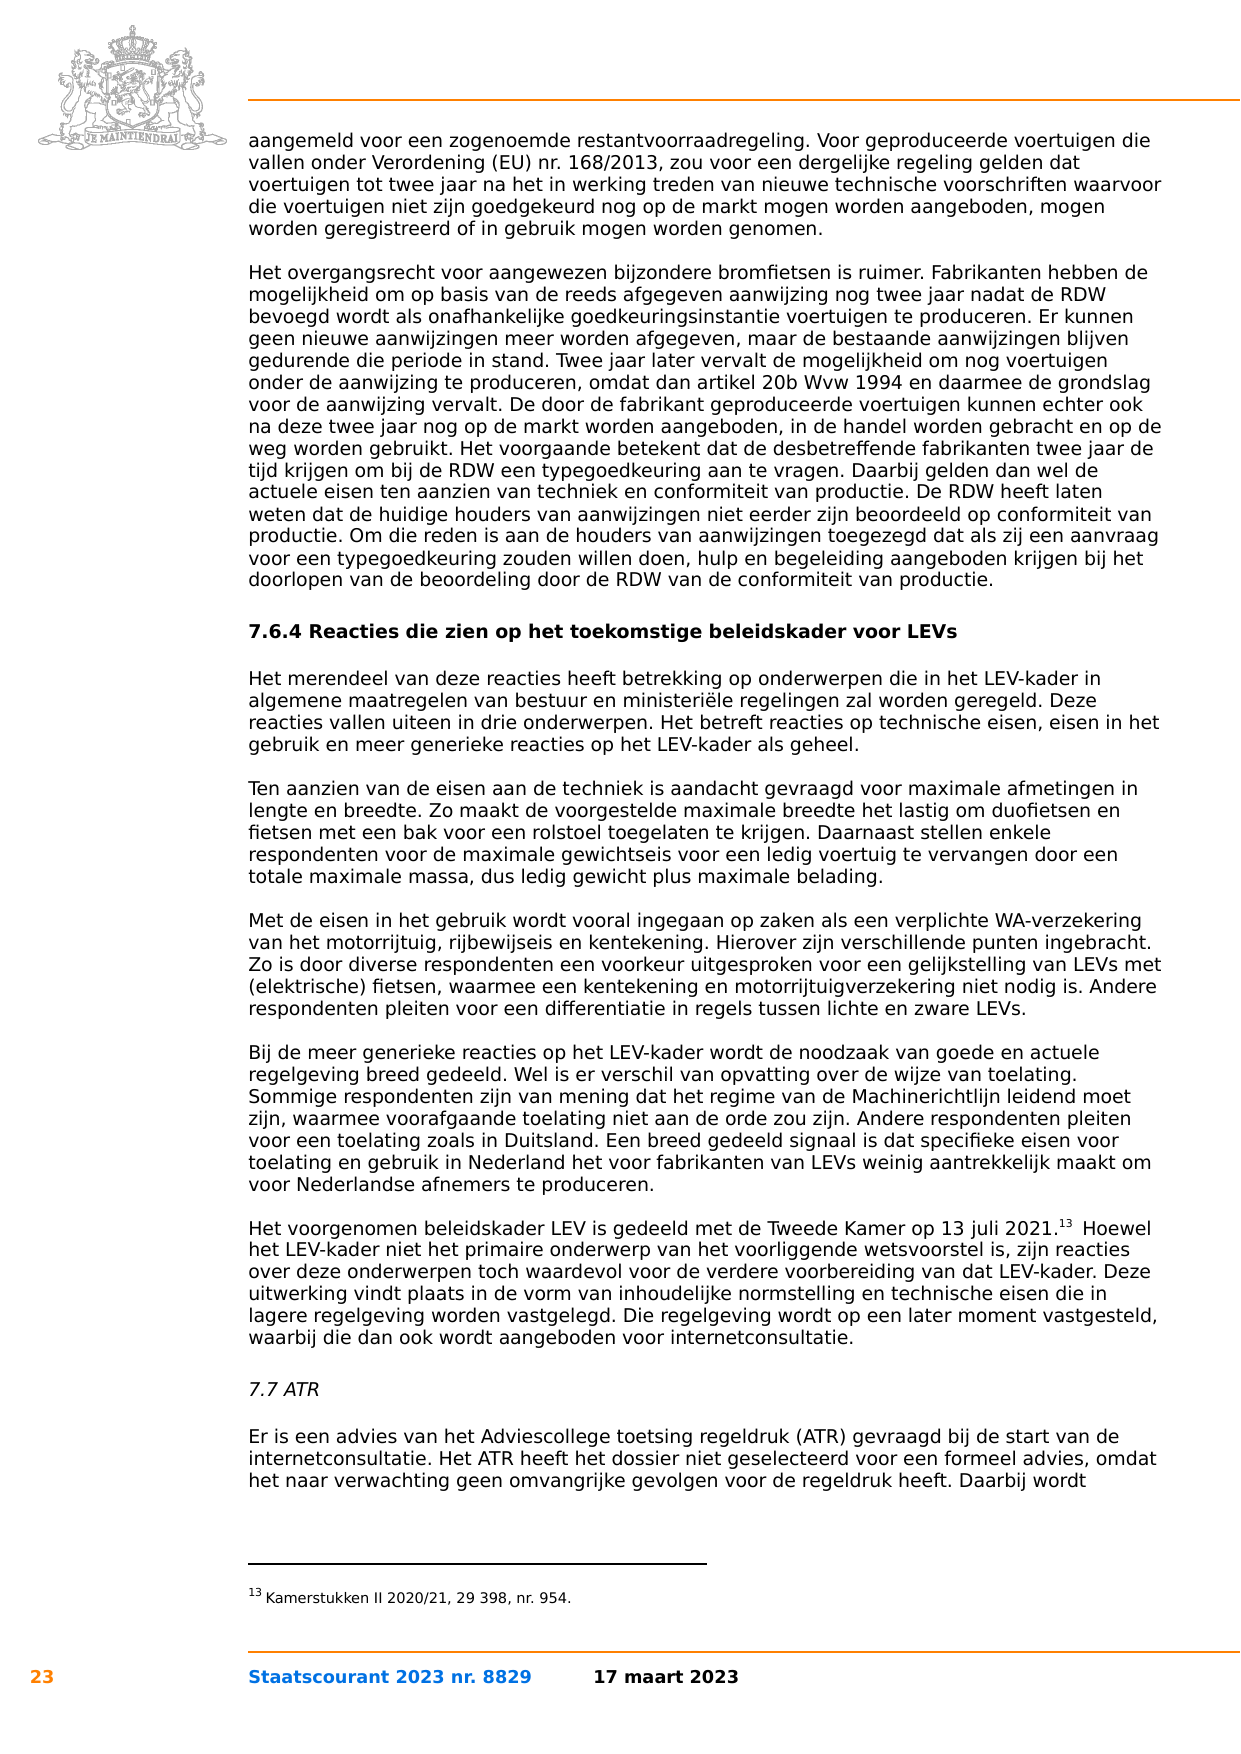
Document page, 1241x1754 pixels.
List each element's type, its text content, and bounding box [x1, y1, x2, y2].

text Het merendeel van deze reacties heeft betrekking op onderwerpen die in het LEV-kader in algemene maatregelen van bestuur en ministeriële regelingen zal worden geregeld. Deze reacties vallen uiteen in drie onderwerpen. Het betreft reacties op technische eisen, eisen in het gebruik en meer generieke reacties op het LEV-kader als geheel. [248, 668, 1163, 756]
text aangemeld voor een zogenoemde restantvoorraadregeling. Voor geproduceerde voertuigen die vallen onder Verordening (EU) nr. 168/2013, zou voor een dergelijke regeling gelden dat voertuigen tot twee jaar na het in werking treden van nieuwe technische voorschriften waarvoor die voertuigen niet zijn goedgekeurd nog op de markt mogen worden aangeboden, mogen worden geregistreerd of in gebruik mogen worden genomen. [248, 130, 1163, 240]
text Ten aanzien van de eisen aan de techniek is aandacht gevraagd voor maximale afmetingen in lengte en breedte. Zo maakt de voorgestelde maximale breedte het lastig om duofietsen en fietsen met een bak voor een rolstoel toegelaten te krijgen. Daarnaast stellen enkele respondenten voor de maximale gewichtseis voor een ledig voertuig te vervangen door een totale maximale massa, dus ledig gewicht plus maximale belading. [248, 778, 1163, 888]
text Kamerstukken II 2020/21, 29 398, nr. 954. [248, 1586, 1163, 1608]
text Er is een advies van het Adviescollege toetsing regeldruk (ATR) gevraagd bij de start van de internetconsultatie. Het ATR heeft het dossier niet geselecteerd voor een formeel advies, omdat het naar verwachting geen omvangrijke gevolgen voor de regeldruk heeft. Daarbij wordt [248, 1426, 1163, 1492]
subtitle 7.7 ATR [248, 1379, 1163, 1401]
text Het overgangsrecht voor aangewezen bijzondere bromfietsen is ruimer. Fabrikanten hebben de mogelijkheid om op basis van de reeds afgegeven aanwijzing nog twee jaar nadat de RDW bevoegd wordt als onafhankelijke goedkeuringsinstantie voertuigen te produceren. Er kunnen geen nieuwe aanwijzingen meer worden afgegeven, maar de bestaande aanwijzingen blijven gedurende die periode in stand. Twee jaar later vervalt de mogelijkheid om nog voertuigen onder de aanwijzing te produceren, omdat dan artikel 20b Wvw 1994 en daarmee de grondslag voor de aanwijzing vervalt. De door de fabrikant geproduceerde voertuigen kunnen echter ook na deze twee jaar nog op de markt worden aangeboden, in de handel worden gebracht en op de weg worden gebruikt. Het voorgaande betekent dat de desbetreffende fabrikanten twee jaar de tijd krijgen om bij de RDW een typegoedkeuring aan te vragen. Daarbij gelden dan wel de actuele eisen ten aanzien van techniek en conformiteit van productie. De RDW heeft laten weten dat de huidige houders van aanwijzingen niet eerder zijn beoordeeld op conformiteit van productie. Om die reden is aan de houders van aanwijzingen toegezegd dat als zij een aanvraag voor een typegoedkeuring zouden willen doen, hulp en begeleiding aangeboden krijgen bij het doorlopen van de beoordeling door de RDW van de conformiteit van productie. [248, 262, 1163, 591]
text Met de eisen in het gebruik wordt vooral ingegaan op zaken als een verplichte WA-verzekering van het motorrijtuig, rijbewijseis en kentekening. Hierover zijn verschillende punten ingebracht. Zo is door diverse respondenten een voorkeur uitgesproken voor een gelijkstelling van LEVs met (elektrische) fietsen, waarmee een kentekening en motorrijtuigverzekering niet nodig is. Andere respondenten pleiten voor een differentiatie in regels tussen lichte en zware LEVs. [248, 910, 1163, 1020]
picture [38, 25, 227, 150]
text Het voorgenomen beleidskader LEV is gedeeld met de Tweede Kamer op 13 juli 2021. Hoewel het LEV-kader niet het primaire onderwerp van het voorliggende wetsvoorstel is, zijn reacties over deze onderwerpen toch waardevol voor de verdere voorbereiding van dat LEV-kader. Deze uitwerking vindt plaats in de vorm van inhoudelijke normstelling en technische eisen die in lagere regelgeving worden vastgelegd. Die regelgeving wordt op een later moment vastgesteld, waarbij die dan ook wordt aangeboden voor internetconsultatie. [248, 1217, 1163, 1349]
subtitle 7.6.4 Reacties die zien op het toekomstige beleidskader voor LEVs [248, 621, 1163, 643]
text Bij de meer generieke reacties op het LEV-kader wordt de noodzaak van goede en actuele regelgeving breed gedeeld. Wel is er verschil van opvatting over de wijze van toelating. Sommige respondenten zijn van mening dat het regime van de Machinerichtlijn leidend moet zijn, waarmee voorafgaande toelating niet aan de orde zou zijn. Andere respondenten pleiten voor een toelating zoals in Duitsland. Een breed gedeeld signaal is dat specifieke eisen voor toelating en gebruik in Nederland het voor fabrikanten van LEVs weinig aantrekkelijk maakt om voor Nederlandse afnemers te produceren. [248, 1042, 1163, 1196]
